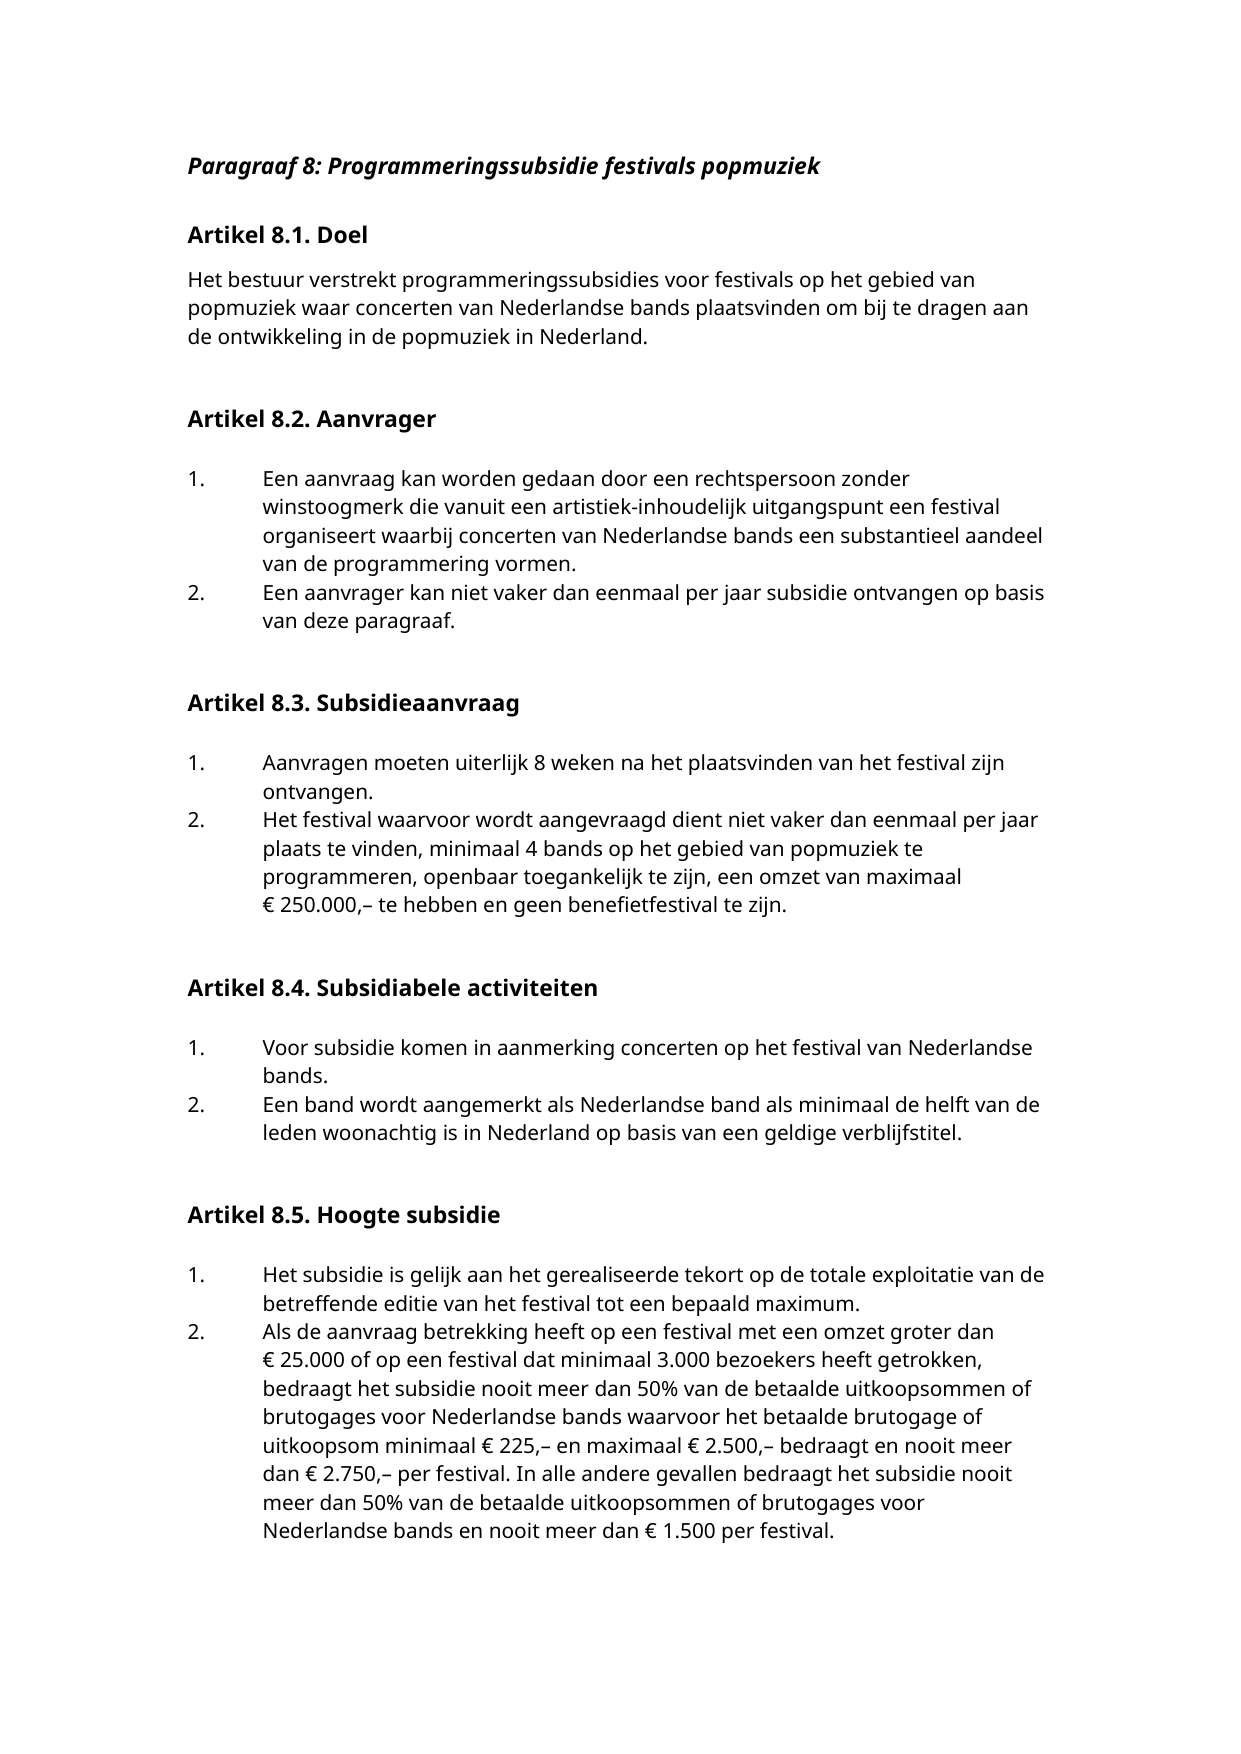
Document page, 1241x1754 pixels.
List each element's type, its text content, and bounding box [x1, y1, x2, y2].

subtitle Artikel 8.1. Doel [187, 219, 1053, 250]
list Aanvragen moeten uiterlijk 8 weken na het plaatsvinden van het festival zijn ontvangen. [187, 748, 1053, 805]
subtitle Artikel 8.5. Hoogte subsidie [187, 1199, 1053, 1230]
subtitle Artikel 8.2. Aanvrager [187, 403, 1053, 434]
list Een band wordt aangemerkt als Nederlandse band als minimaal de helft van de leden woonachtig is in Nederland op basis van een geldige verblijfstitel. [187, 1090, 1053, 1147]
list Het festival waarvoor wordt aangevraagd dient niet vaker dan eenmaal per jaar plaats te vinden, minimaal 4 bands op het gebied van popmuziek te programmeren, openbaar toegankelijk te zijn, een omzet van maximaal € 250.000,– te hebben en geen benefietfestival te zijn. [187, 805, 1053, 919]
list Voor subsidie komen in aanmerking concerten op het festival van Nederlandse bands. [187, 1033, 1053, 1090]
list Een aanvraag kan worden gedaan door een rechtspersoon zonder winstoogmerk die vanuit een artistiek-inhoudelijk uitgangspunt een festival organiseert waarbij concerten van Nederlandse bands een substantieel aandeel van de programmering vormen. [187, 464, 1053, 578]
text Het bestuur verstrekt programmeringssubsidies voor festivals op het gebied van popmuziek waar concerten van Nederlandse bands plaatsvinden om bij te dragen aan de ontwikkeling in de popmuziek in Nederland. [187, 265, 1053, 350]
subtitle Artikel 8.4. Subsidiabele activiteiten [187, 972, 1053, 1003]
subtitle Artikel 8.3. Subsidieaanvraag [187, 687, 1053, 718]
list Een aanvrager kan niet vaker dan eenmaal per jaar subsidie ontvangen op basis van deze paragraaf. [187, 578, 1053, 635]
list Het subsidie is gelijk aan het gerealiseerde tekort op de totale exploitatie van de betreffende editie van het festival tot een bepaald maximum. [187, 1260, 1053, 1317]
list Als de aanvraag betrekking heeft op een festival met een omzet groter dan € 25.000 of op een festival dat minimaal 3.000 bezoekers heeft getrokken, bedraagt het subsidie nooit meer dan 50% van de betaalde uitkoopsommen of brutogages voor Nederlandse bands waarvoor het betaalde brutogage of uitkoopsom minimaal € 225,– en maximaal € 2.500,– bedraagt en nooit meer dan € 2.750,– per festival. In alle andere gevallen bedraagt het subsidie nooit meer dan 50% van de betaalde uitkoopsommen of brutogages voor Nederlandse bands en nooit meer dan € 1.500 per festival. [187, 1317, 1053, 1545]
subtitle Paragraaf 8: Programmeringssubsidie festivals popmuziek [187, 150, 1053, 181]
